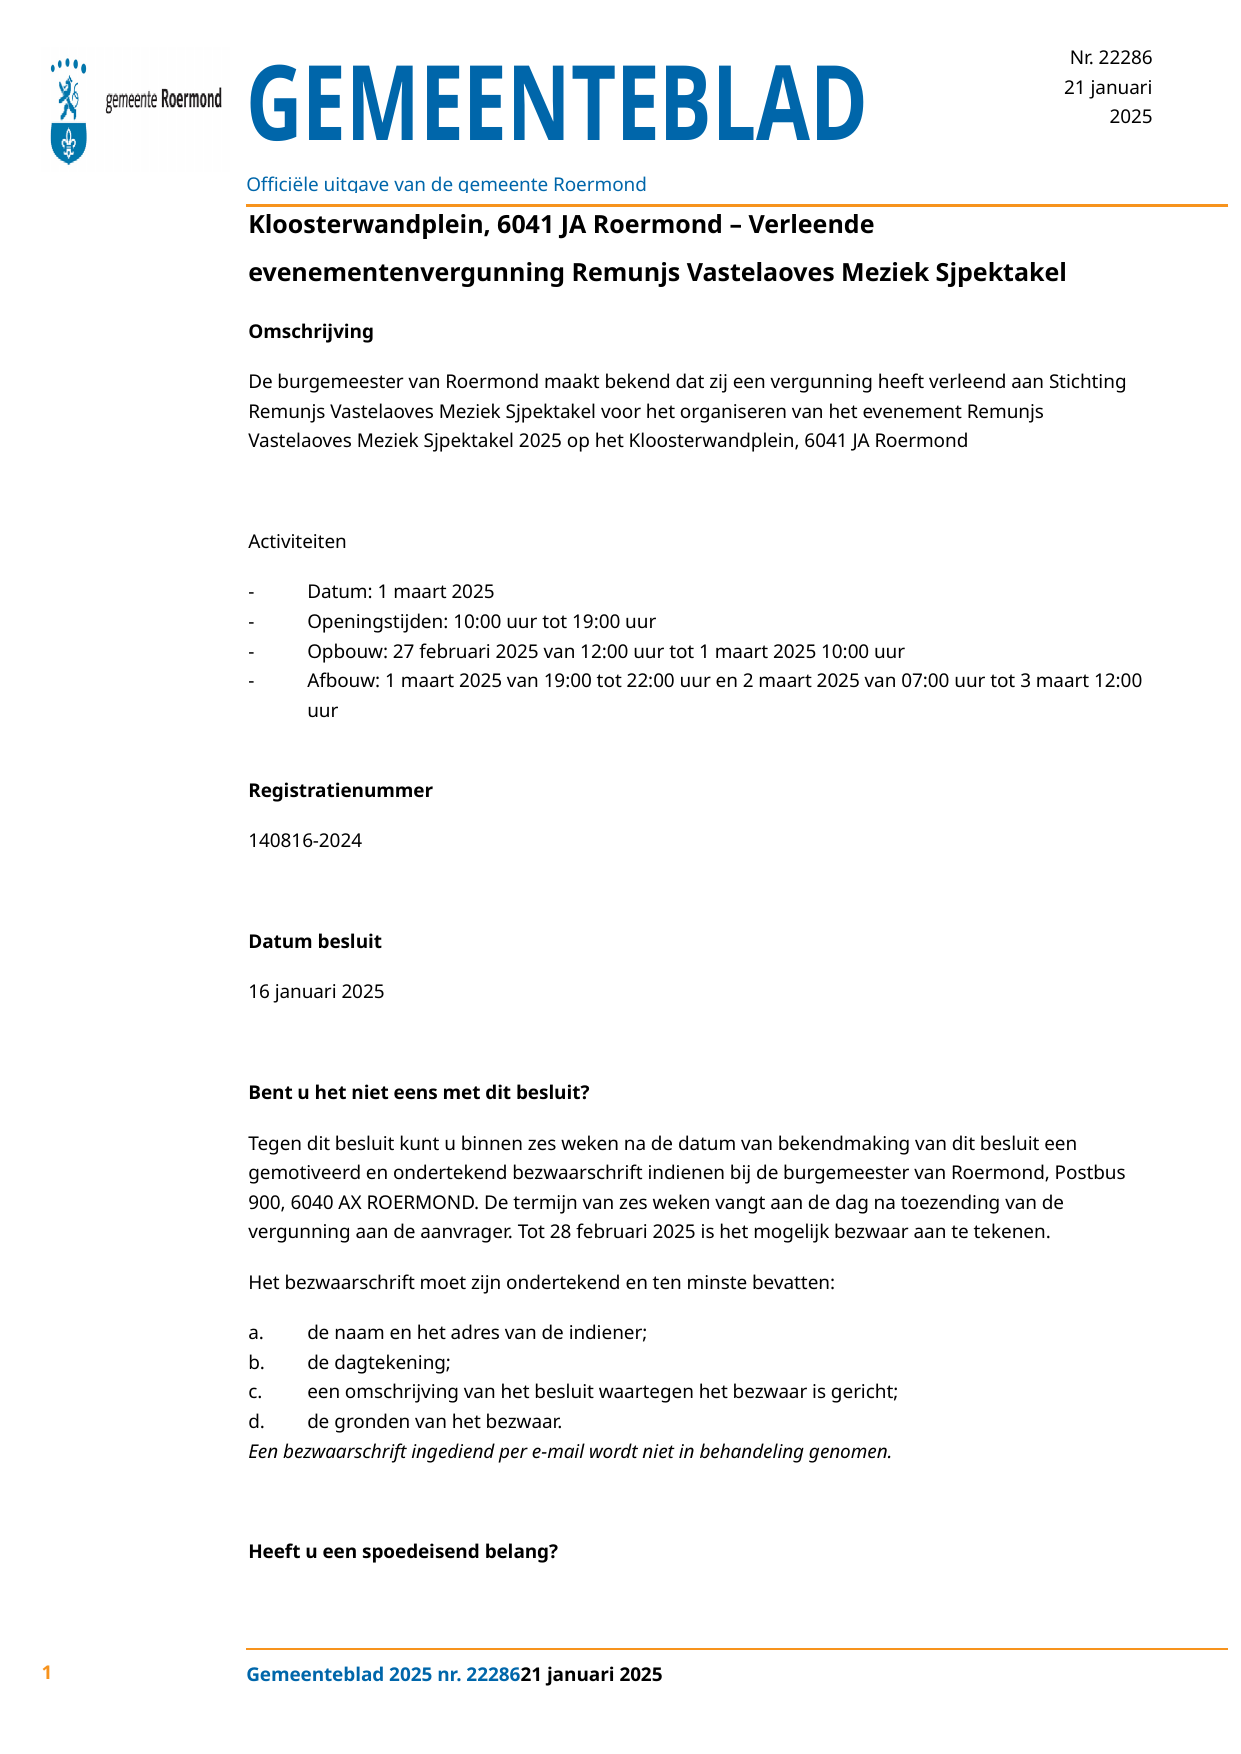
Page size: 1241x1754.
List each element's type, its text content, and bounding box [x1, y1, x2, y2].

text 16 januari 2025 [248, 979, 1152, 1004]
list een omschrijving van het besluit waartegen het bezwaar is gericht; [248, 1379, 1152, 1404]
text Kloosterwandplein, 6041 JA Roermond – Verleende evenementenvergunning Remunjs Vastelaoves Meziek Sjpektakel [248, 207, 1152, 288]
list Afbouw: 1 maart 2025 van 19:00 tot 22:00 uur en 2 maart 2025 van 07:00 uur tot 3 maart 12:00 uur [248, 667, 1152, 723]
list de naam en het adres van de indiener; [248, 1319, 1152, 1345]
list Opbouw: 27 februari 2025 van 12:00 uur tot 1 maart 2025 10:00 uur [248, 638, 1152, 664]
list Datum: 1 maart 2025 [248, 579, 1152, 604]
list Openingstijden: 10:00 uur tot 19:00 uur [248, 608, 1152, 634]
text Omschrijving [248, 318, 1152, 344]
text Activiteiten [248, 528, 1152, 554]
list de dagtekening; [248, 1349, 1152, 1375]
list de gronden van het bezwaar. [248, 1408, 1152, 1434]
text Datum besluit [248, 928, 1152, 954]
text Tegen dit besluit kunt u binnen zes weken na de datum van bekendmaking van dit besluit een gemotiveerd en ondertekend bezwaarschrift indienen bij de burgemeester van Roermond, Postbus 900, 6040 AX ROERMOND. De termijn van zes weken vangt aan de dag na toezending van de vergunning aan de aanvrager. Tot 28 februari 2025 is het mogelijk bezwaar aan te tekenen. [248, 1130, 1152, 1244]
picture [41, 47, 231, 172]
text 140816-2024 [248, 827, 1152, 853]
text De burgemeester van Roermond maakt bekend dat zij een vergunning heeft verleend aan Stichting Remunjs Vastelaoves Meziek Sjpektakel voor het organiseren van het evenement Remunjs Vastelaoves Meziek Sjpektakel 2025 op het Kloosterwandplein, 6041 JA Roermond [248, 368, 1152, 453]
text Bent u het niet eens met dit besluit? [248, 1079, 1152, 1105]
text Een bezwaarschrift ingediend per e-mail wordt niet in behandeling genomen. [248, 1438, 1152, 1464]
text Het bezwaarschrift moet zijn ondertekend en ten minste bevatten: [248, 1269, 1152, 1295]
text Heeft u een spoedeisend belang? [248, 1539, 1152, 1564]
text Registratienummer [248, 777, 1152, 803]
